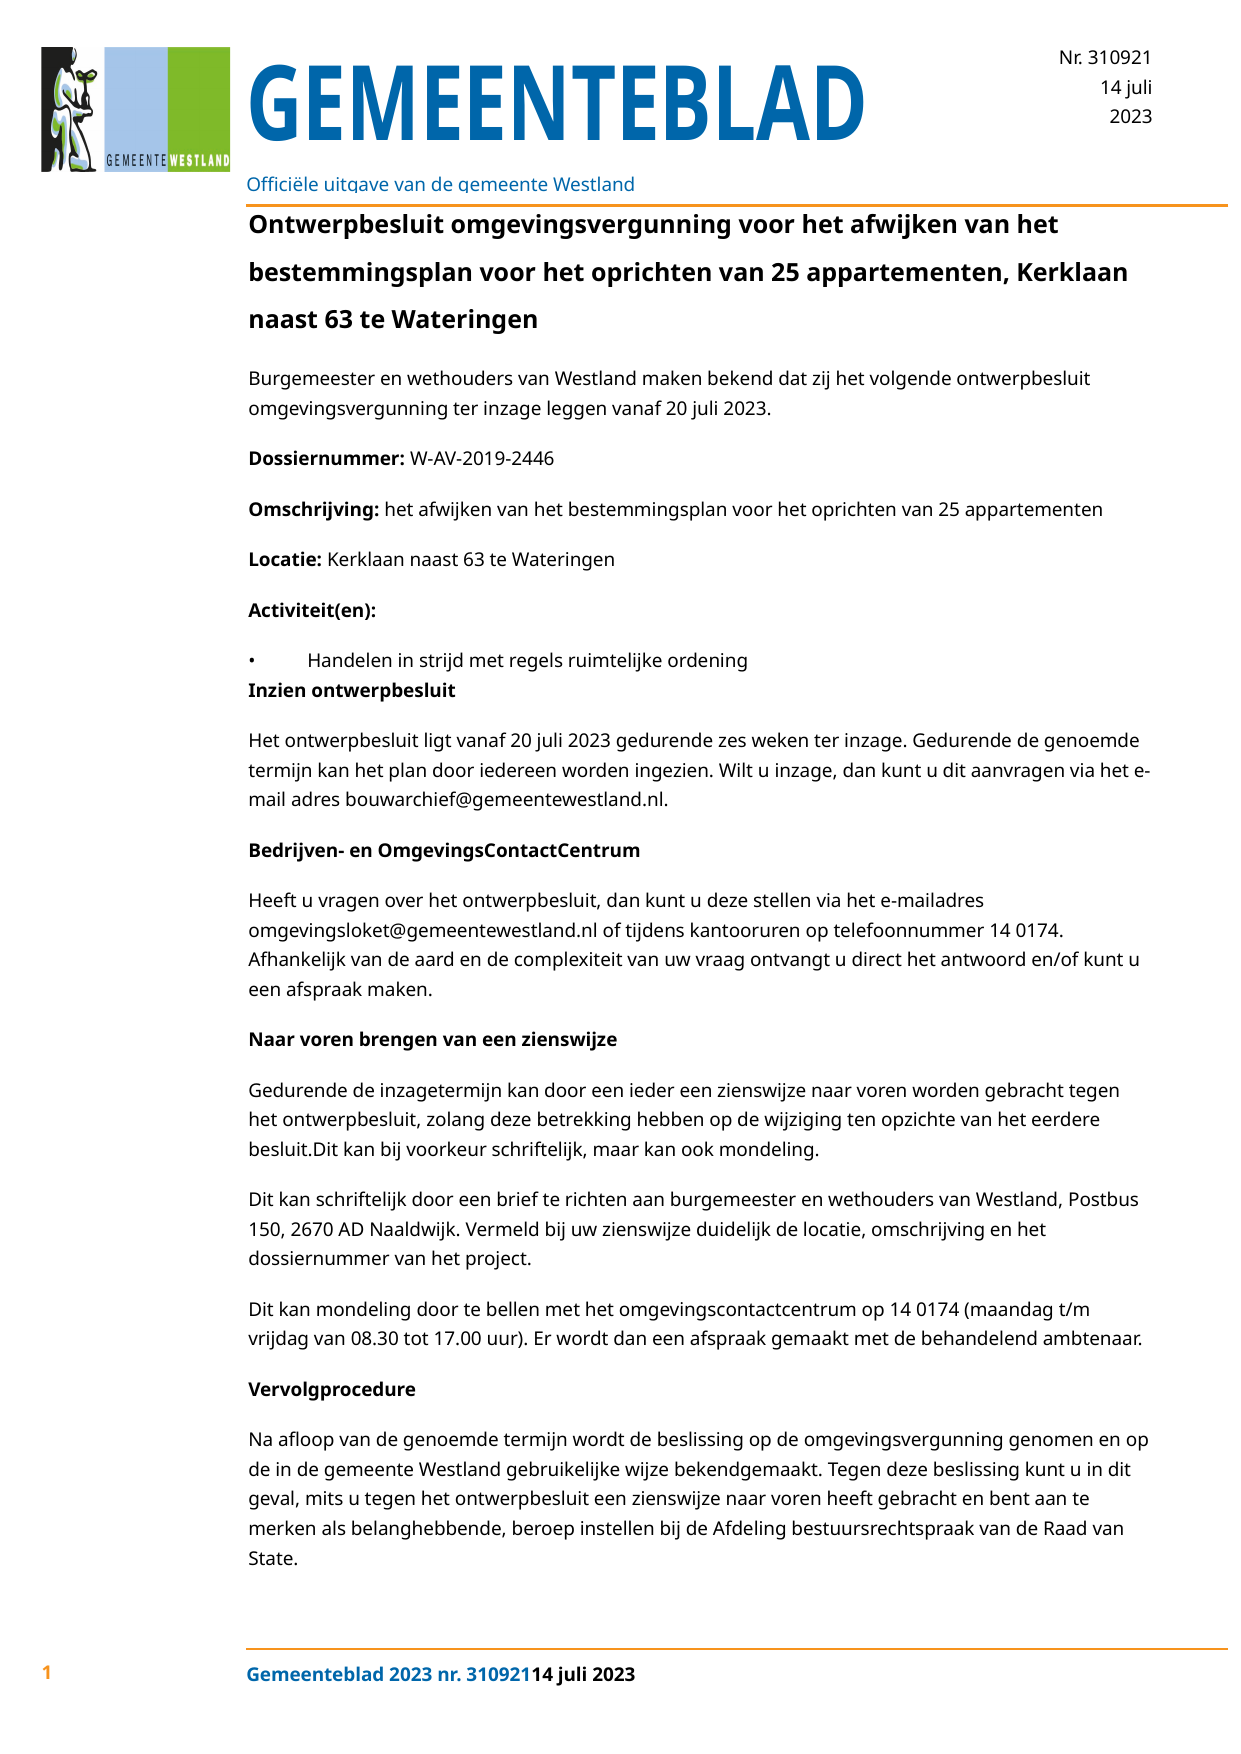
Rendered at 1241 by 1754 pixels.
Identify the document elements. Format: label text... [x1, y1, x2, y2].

text Het ontwerpbesluit ligt vanaf 20 juli 2023 gedurende zes weken ter inzage. Gedurende de genoemde termijn kan het plan door iedereen worden ingezien. Wilt u inzage, dan kunt u dit aanvragen via het e-mail adres bouwarchief@gemeentewestland.nl. [248, 727, 1152, 812]
text Naar voren brengen van een zienswijze [248, 1026, 1152, 1052]
text Bedrijven- en OmgevingsContactCentrum [248, 837, 1152, 862]
text Activiteit(en): [248, 597, 1152, 622]
text Inzien ontwerpbesluit [248, 677, 1152, 702]
text Ontwerpbesluit omgevingsvergunning voor het afwijken van het bestemmingsplan voor het oprichten van 25 appartementen, Kerklaan naast 63 te Wateringen [248, 207, 1152, 336]
text Heeft u vragen over het ontwerpbesluit, dan kunt u deze stellen via het e-mailadres omgevingsloket@gemeentewestland.nl of tijdens kantooruren op telefoonnummer 14 0174. Afhankelijk van de aard en de complexiteit van uw vraag ontvangt u direct het antwoord en/of kunt u een afspraak maken. [248, 887, 1152, 1002]
text Dit kan mondeling door te bellen met het omgevingscontactcentrum op 14 0174 (maandag t/m vrijdag van 08.30 tot 17.00 uur). Er wordt dan een afspraak gemaakt met de behandelend ambtenaar. [248, 1296, 1152, 1351]
picture [41, 47, 231, 172]
text Na afloop van de genoemde termijn wordt de beslissing op de omgevingsvergunning genomen en op de in de gemeente Westland gebruikelijke wijze bekendgemaakt. Tegen deze beslissing kunt u in dit geval, mits u tegen het ontwerpbesluit een zienswijze naar voren heeft gebracht en bent aan te merken als belanghebbende, beroep instellen bij de Afdeling bestuursrechtspraak van de Raad van State. [248, 1426, 1152, 1570]
text Dit kan schriftelijk door een brief te richten aan burgemeester en wethouders van Westland, Postbus 150, 2670 AD Naaldwijk. Vermeld bij uw zienswijze duidelijk de locatie, omschrijving en het dossiernummer van het project. [248, 1186, 1152, 1271]
text Vervolgprocedure [248, 1376, 1152, 1402]
text Locatie: Kerklaan naast 63 te Wateringen [248, 546, 1152, 572]
text Burgemeester en wethouders van Westland maken bekend dat zij het volgende ontwerpbesluit omgevingsvergunning ter inzage leggen vanaf 20 juli 2023. [248, 366, 1152, 421]
text Dossiernummer: W-AV-2019-2446 [248, 446, 1152, 471]
text Gedurende de inzagetermijn kan door een ieder een zienswijze naar voren worden gebracht tegen het ontwerpbesluit, zolang deze betrekking hebben op de wijziging ten opzichte van het eerdere besluit.Dit kan bij voorkeur schriftelijk, maar kan ook mondeling. [248, 1077, 1152, 1162]
text Omschrijving: het afwijken van het bestemmingsplan voor het oprichten van 25 appartementen [248, 496, 1152, 522]
list Handelen in strijd met regels ruimtelijke ordening [248, 647, 1152, 673]
